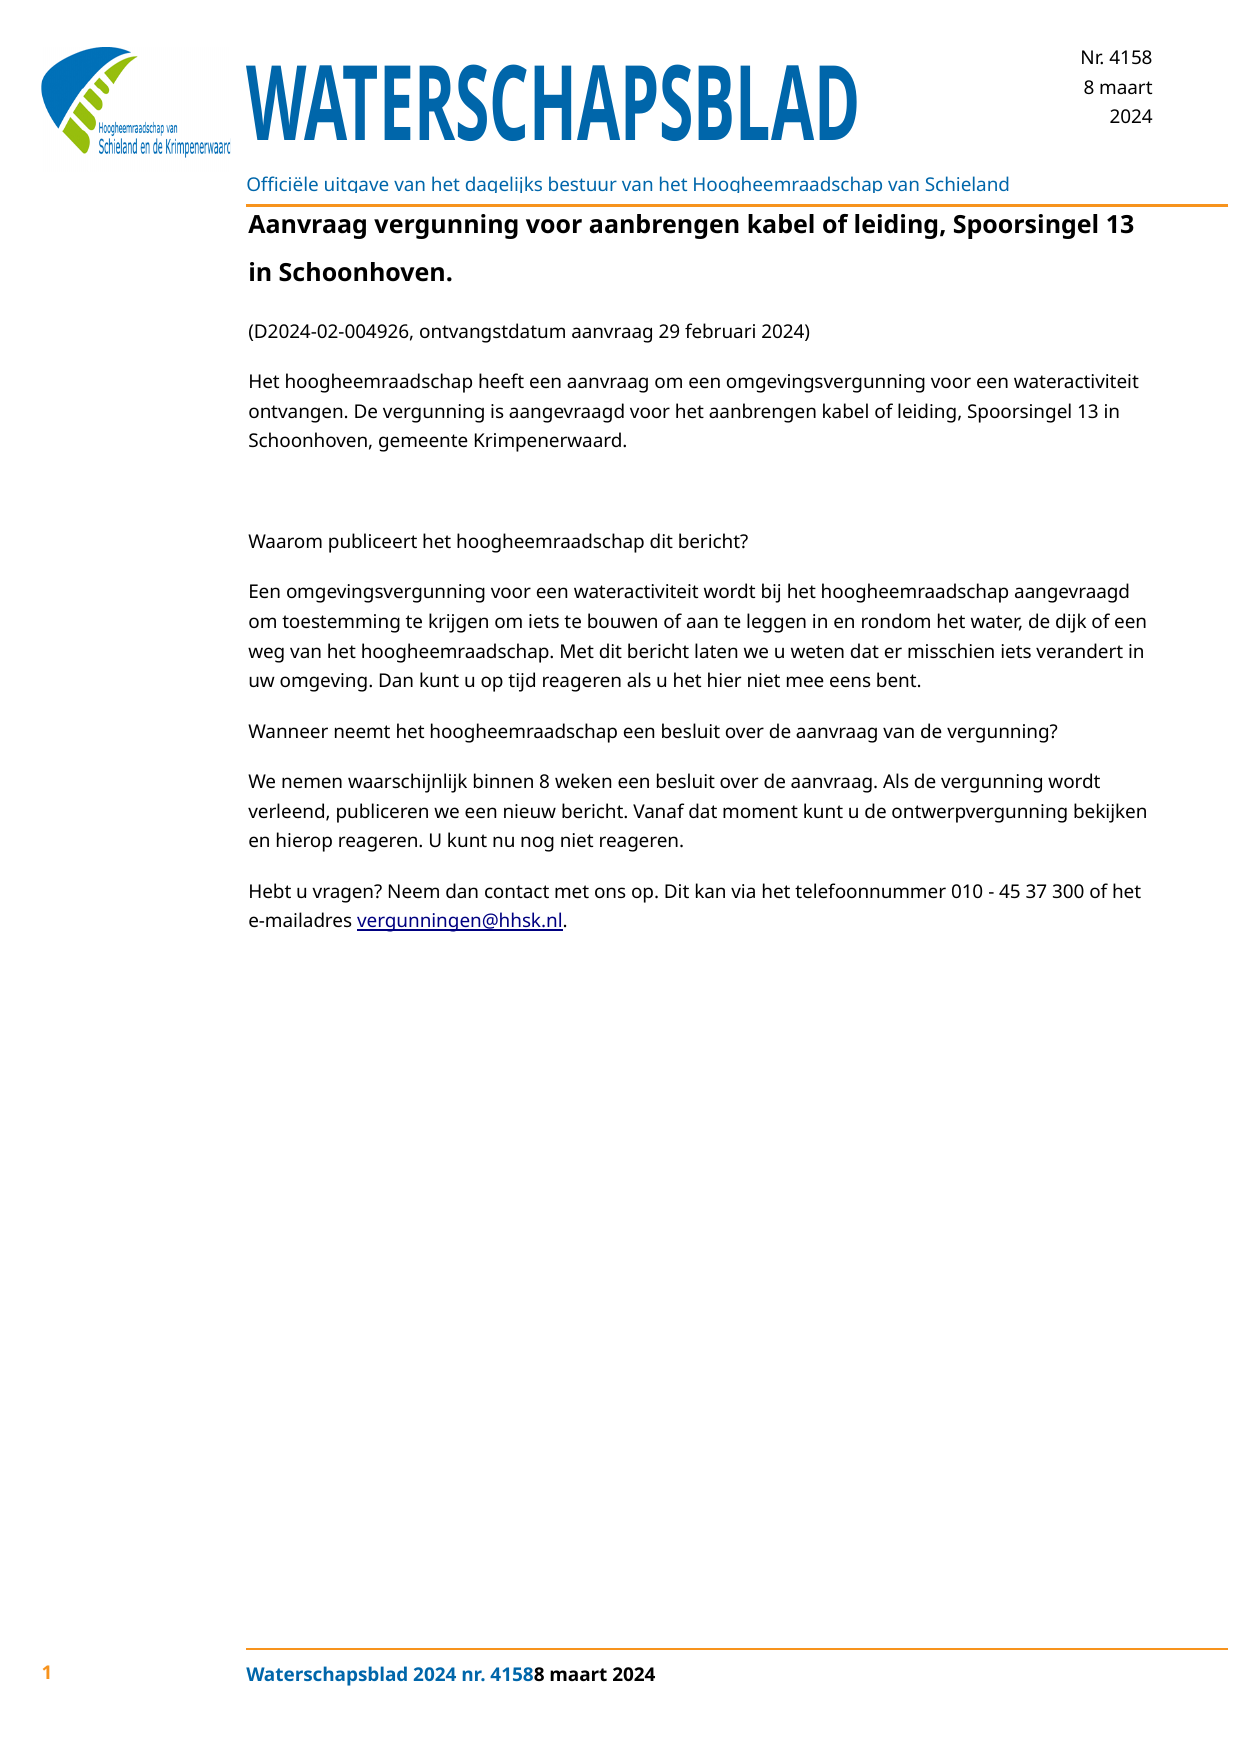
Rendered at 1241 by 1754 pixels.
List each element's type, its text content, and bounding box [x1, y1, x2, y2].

text Wanneer neemt het hoogheemraadschap een besluit over de aanvraag van de vergunning? [248, 718, 1152, 744]
text Aanvraag vergunning voor aanbrengen kabel of leiding, Spoorsingel 13 in Schoonhoven. [248, 207, 1152, 288]
text Waarom publiceert het hoogheemraadschap dit bericht? [248, 528, 1152, 554]
text We nemen waarschijnlijk binnen 8 weken een besluit over de aanvraag. Als de vergunning wordt verleend, publiceren we een nieuw bericht. Vanaf dat moment kunt u de ontwerpvergunning bekijken en hierop reageren. U kunt nu nog niet reageren. [248, 768, 1152, 853]
text Hebt u vragen? Neem dan contact met ons op. Dit kan via het telefoonnummer 010 - 45 37 300 of het e-mailadres vergunningen@hhsk.nl. [248, 878, 1152, 933]
picture [41, 47, 231, 172]
text (D2024-02-004926, ontvangstdatum aanvraag 29 februari 2024) [248, 318, 1152, 344]
text Een omgevingsvergunning voor een wateractiviteit wordt bij het hoogheemraadschap aangevraagd om toestemming te krijgen om iets te bouwen of aan te leggen in en rondom het water, de dijk of een weg van het hoogheemraadschap. Met dit bericht laten we u weten dat er misschien iets verandert in uw omgeving. Dan kunt u op tijd reageren als u het hier niet mee eens bent. [248, 579, 1152, 693]
text Het hoogheemraadschap heeft een aanvraag om een omgevingsvergunning voor een wateractiviteit ontvangen. De vergunning is aangevraagd voor het aanbrengen kabel of leiding, Spoorsingel 13 in Schoonhoven, gemeente Krimpenerwaard. [248, 368, 1152, 453]
